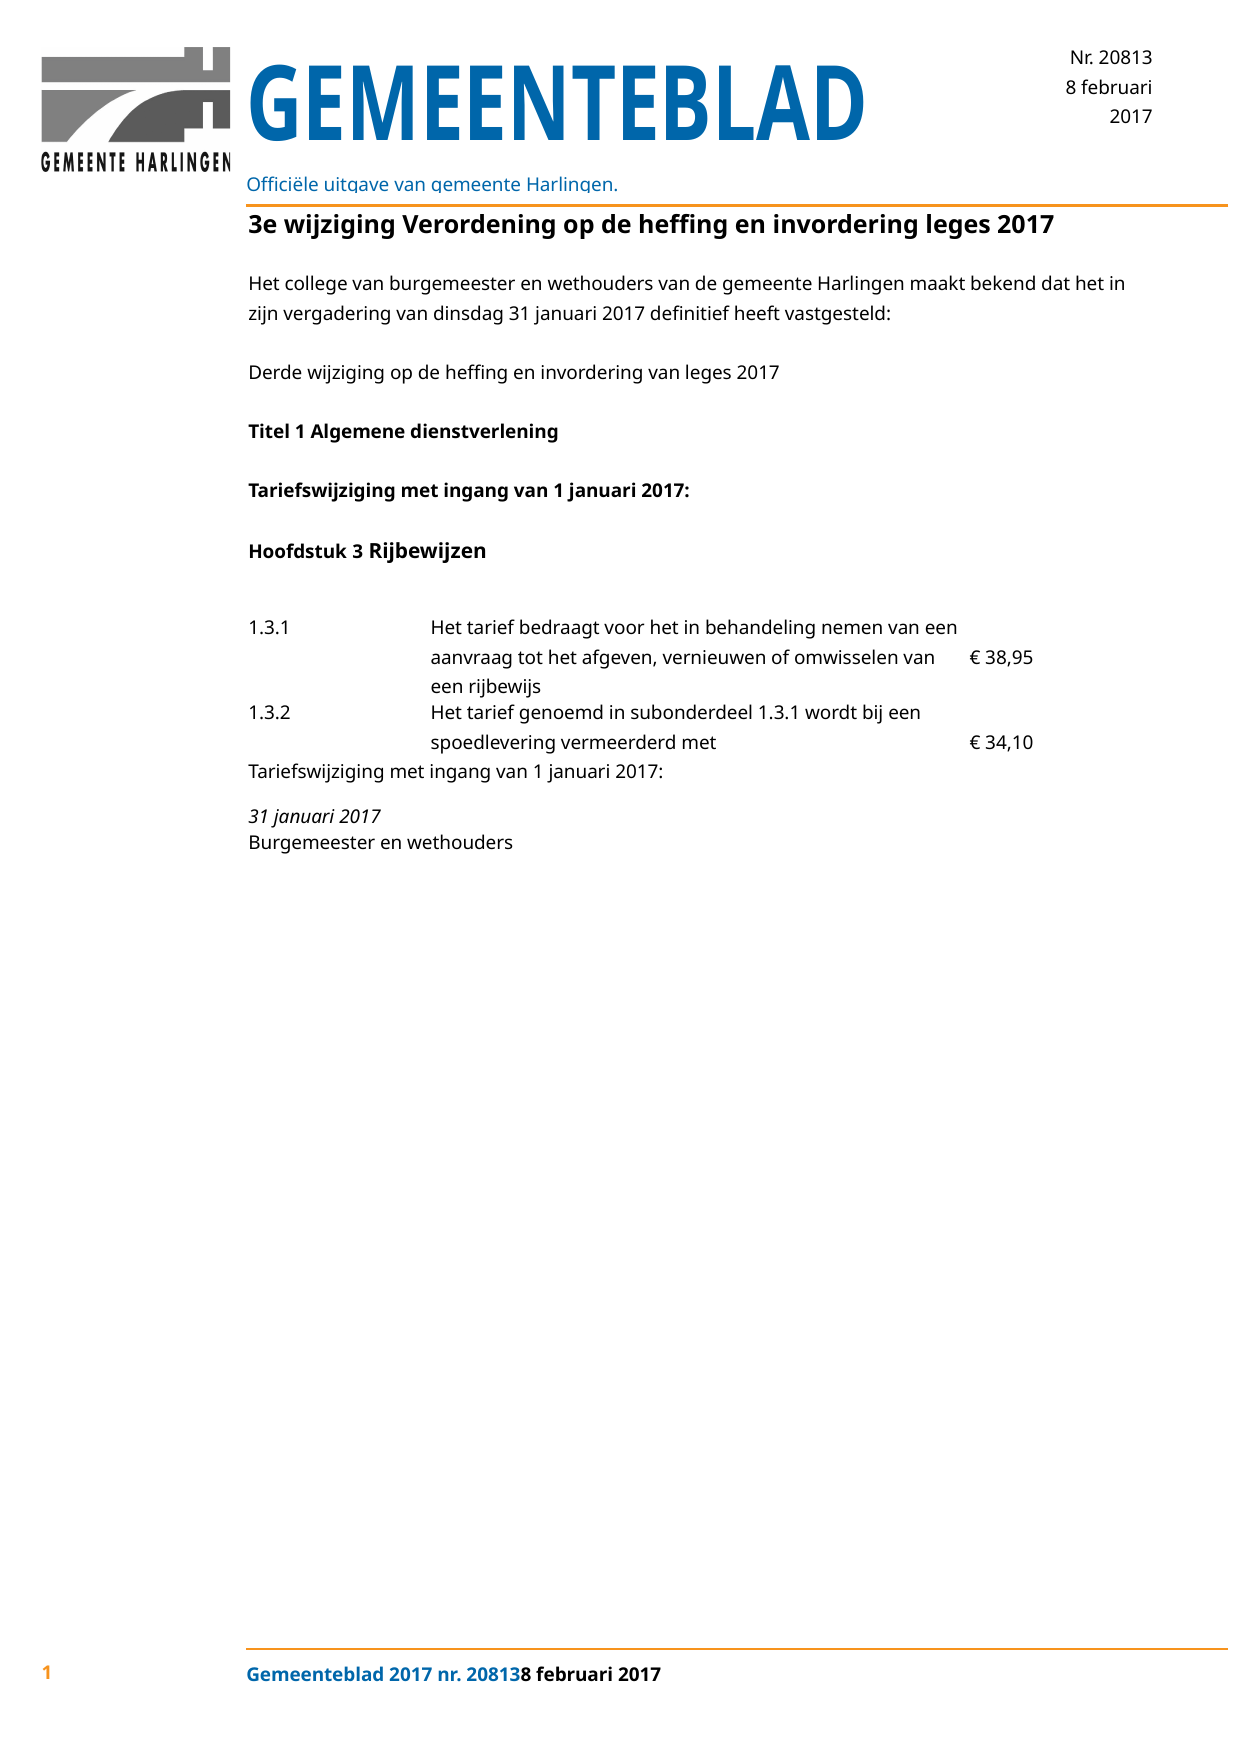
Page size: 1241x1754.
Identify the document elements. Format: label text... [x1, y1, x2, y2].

table_cell € 34,10 [969, 699, 1152, 754]
text Het college van burgemeester en wethouders van de gemeente Harlingen maakt bekend dat het in zijn vergadering van dinsdag 31 januari 2017 definitief heeft vastgesteld: [248, 270, 1152, 326]
text Tariefswijziging met ingang van 1 januari 2017: [248, 758, 1152, 783]
text Tariefswijziging met ingang van 1 januari 2017: [248, 477, 1152, 503]
text 3e wijziging Verordening op de heffing en invordering leges 2017 [248, 207, 1152, 241]
table_header Het tarief bedraagt voor het in behandeling nemen van een aanvraag tot het afgeven, vernieuwen of omwisselen van een rijbewijs [430, 614, 969, 699]
picture [41, 47, 231, 172]
table_header € 38,95 [969, 614, 1152, 699]
table_header 1.3.1 [248, 614, 430, 699]
text Hoofdstuk 3 Rijbewijzen [248, 537, 1152, 565]
table_cell 1.3.2 [248, 699, 430, 754]
text Derde wijziging op de heffing en invordering van leges 2017 [248, 359, 1152, 385]
table_cell Het tarief genoemd in subonderdeel 1.3.1 wordt bij een spoedlevering vermeerderd met [430, 699, 969, 754]
text 31 januari 2017 [248, 803, 1152, 829]
text Burgemeester en wethouders [248, 829, 1152, 855]
text Titel 1 Algemene dienstverlening [248, 418, 1152, 444]
